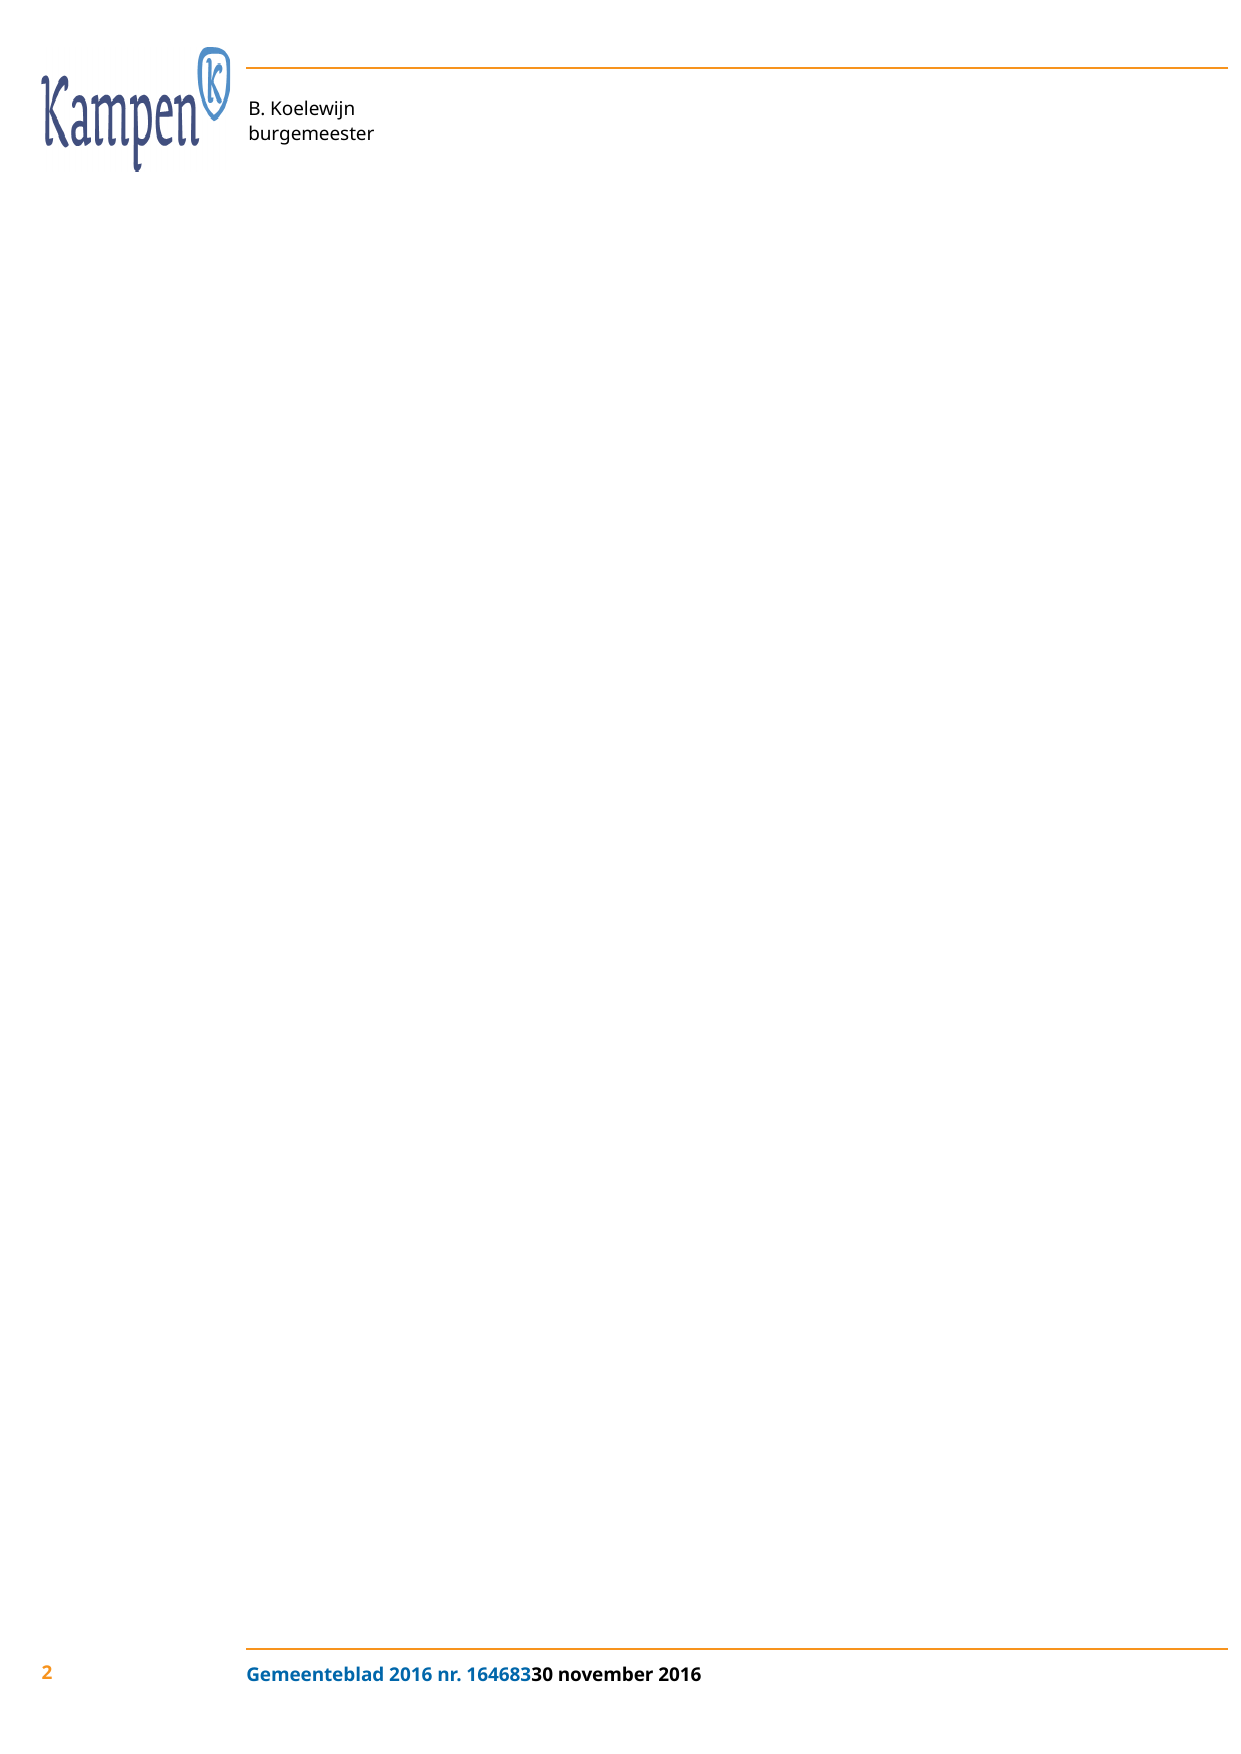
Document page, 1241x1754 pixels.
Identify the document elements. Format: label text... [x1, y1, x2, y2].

text burgemeester [248, 121, 1152, 146]
text B. Koelewijn [248, 95, 1152, 121]
picture [41, 47, 231, 172]
